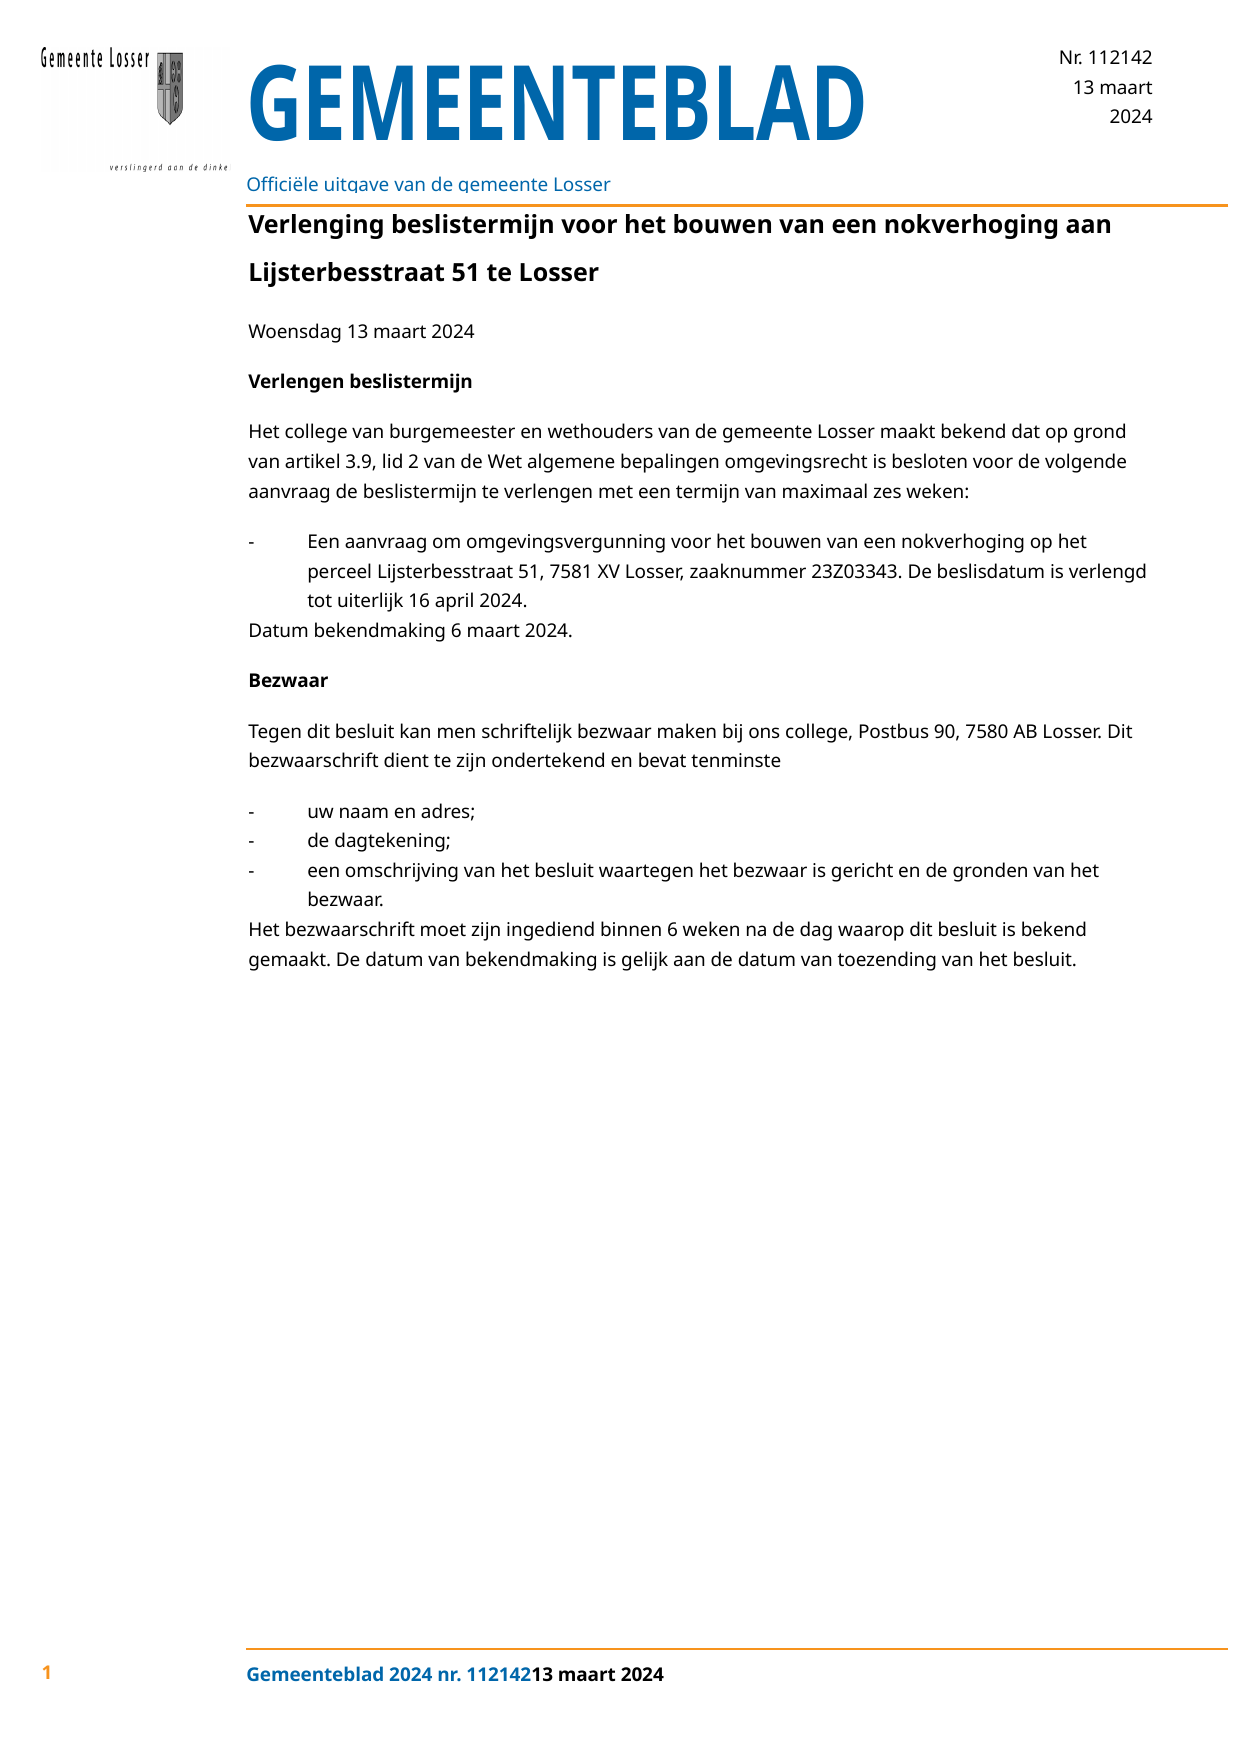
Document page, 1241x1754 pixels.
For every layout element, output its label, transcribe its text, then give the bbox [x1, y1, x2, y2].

text Bezwaar [248, 667, 1152, 693]
list Een aanvraag om omgevingsvergunning voor het bouwen van een nokverhoging op het perceel Lijsterbesstraat 51, 7581 XV Losser, zaaknummer 23Z03343. De beslisdatum is verlengd tot uiterlijk 16 april 2024. [248, 528, 1152, 613]
text Het college van burgemeester en wethouders van de gemeente Losser maakt bekend dat op grond van artikel 3.9, lid 2 van de Wet algemene bepalingen omgevingsrecht is besloten voor de volgende aanvraag de beslistermijn te verlengen met een termijn van maximaal zes weken: [248, 419, 1152, 504]
text Verlengen beslistermijn [248, 368, 1152, 394]
text Tegen dit besluit kan men schriftelijk bezwaar maken bij ons college, Postbus 90, 7580 AB Losser. Dit bezwaarschrift dient te zijn ondertekend en bevat tenminste [248, 718, 1152, 773]
picture [41, 47, 231, 172]
text Woensdag 13 maart 2024 [248, 318, 1152, 344]
text Verlenging beslistermijn voor het bouwen van een nokverhoging aan Lijsterbesstraat 51 te Losser [248, 207, 1152, 288]
list de dagtekening; [248, 827, 1152, 853]
list uw naam en adres; [248, 798, 1152, 824]
text Het bezwaarschrift moet zijn ingediend binnen 6 weken na de dag waarop dit besluit is bekend gemaakt. De datum van bekendmaking is gelijk aan de datum van toezending van het besluit. [248, 916, 1152, 972]
text Datum bekendmaking 6 maart 2024. [248, 617, 1152, 643]
list een omschrijving van het besluit waartegen het bezwaar is gericht en de gronden van het bezwaar. [248, 857, 1152, 912]
